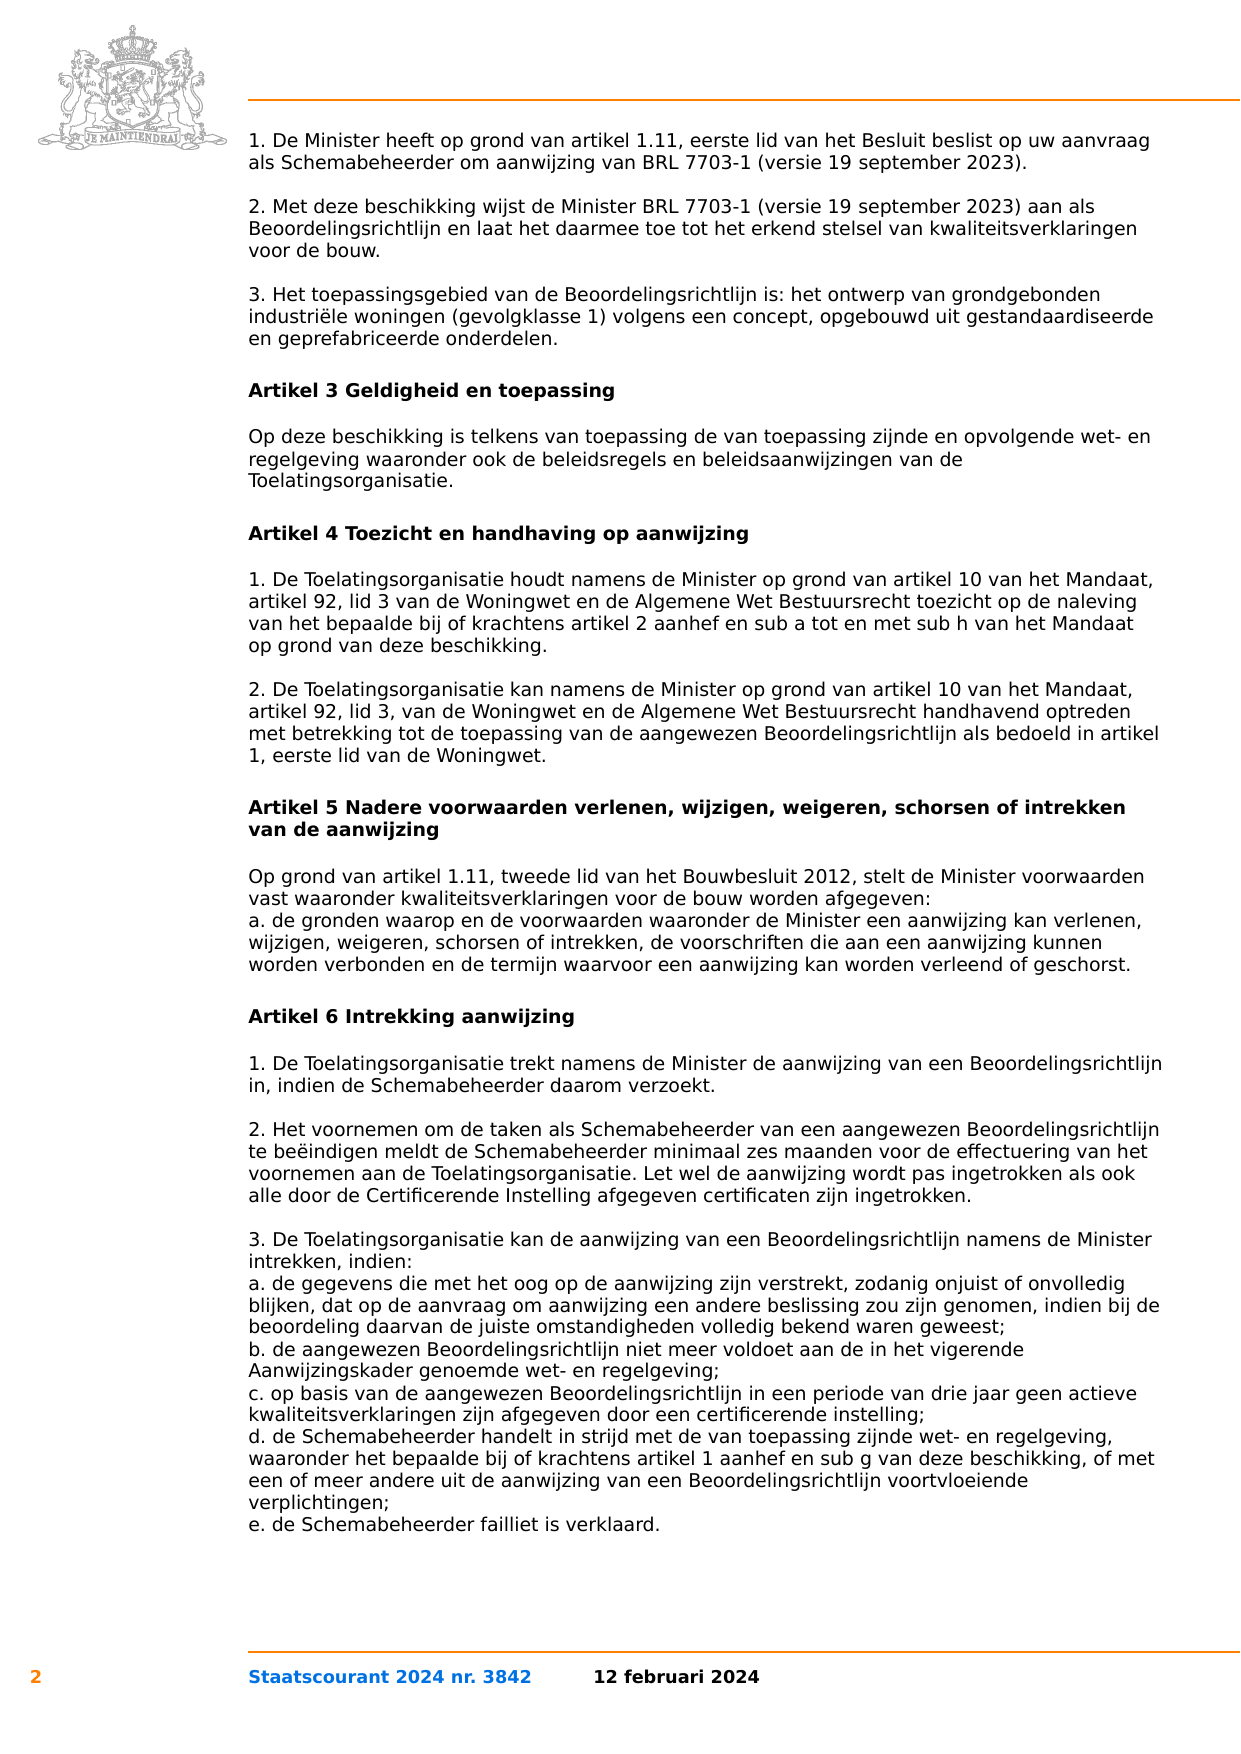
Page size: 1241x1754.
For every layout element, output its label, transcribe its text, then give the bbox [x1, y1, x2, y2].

text 3. Het toepassingsgebied van de Beoordelingsrichtlijn is: het ontwerp van grondgebonden industriële woningen (gevolgklasse 1) volgens een concept, opgebouwd uit gestandaardiseerde en geprefabriceerde onderdelen. [248, 283, 1163, 349]
text 1. De Toelatingsorganisatie houdt namens de Minister op grond van artikel 10 van het Mandaat, artikel 92, lid 3 van de Woningwet en de Algemene Wet Bestuursrecht toezicht op de naleving van het bepaalde bij of krachtens artikel 2 aanhef en sub a tot en met sub h van het Mandaat op grond van deze beschikking. [248, 569, 1163, 657]
text e. de Schemabeheerder failliet is verklaard. [248, 1514, 1163, 1536]
text 1. De Toelatingsorganisatie trekt namens de Minister de aanwijzing van een Beoordelingsrichtlijn in, indien de Schemabeheerder daarom verzoekt. [248, 1053, 1163, 1097]
text a. de gegevens die met het oog op de aanwijzing zijn verstrekt, zodanig onjuist of onvolledig blijken, dat op de aanvraag om aanwijzing een andere beslissing zou zijn genomen, indien bij de beoordeling daarvan de juiste omstandigheden volledig bekend waren geweest; [248, 1272, 1163, 1338]
text 3. De Toelatingsorganisatie kan de aanwijzing van een Beoordelingsrichtlijn namens de Minister intrekken, indien: [248, 1228, 1163, 1272]
subtitle Artikel 3 Geldigheid en toepassing [248, 379, 1163, 401]
text 2. Met deze beschikking wijst de Minister BRL 7703-1 (versie 19 september 2023) aan als Beoordelingsrichtlijn en laat het daarmee toe tot het erkend stelsel van kwaliteitsverklaringen voor de bouw. [248, 196, 1163, 262]
text Op deze beschikking is telkens van toepassing de van toepassing zijnde en opvolgende wet- en regelgeving waaronder ook de beleidsregels en beleidsaanwijzingen van de Toelatingsorganisatie. [248, 426, 1163, 492]
subtitle Artikel 4 Toezicht en handhaving op aanwijzing [248, 522, 1163, 544]
text 1. De Minister heeft op grond van artikel 1.11, eerste lid van het Besluit beslist op uw aanvraag als Schemabeheerder om aanwijzing van BRL 7703-1 (versie 19 september 2023). [248, 130, 1163, 174]
text c. op basis van de aangewezen Beoordelingsrichtlijn in een periode van drie jaar geen actieve kwaliteitsverklaringen zijn afgegeven door een certificerende instelling; [248, 1382, 1163, 1426]
text 2. Het voornemen om de taken als Schemabeheerder van een aangewezen Beoordelingsrichtlijn te beëindigen meldt de Schemabeheerder minimaal zes maanden voor de effectuering van het voornemen aan de Toelatingsorganisatie. Let wel de aanwijzing wordt pas ingetrokken als ook alle door de Certificerende Instelling afgegeven certificaten zijn ingetrokken. [248, 1119, 1163, 1207]
text d. de Schemabeheerder handelt in strijd met de van toepassing zijnde wet- en regelgeving, waaronder het bepaalde bij of krachtens artikel 1 aanhef en sub g van deze beschikking, of met een of meer andere uit de aanwijzing van een Beoordelingsrichtlijn voortvloeiende verplichtingen; [248, 1426, 1163, 1514]
subtitle Artikel 5 Nadere voorwaarden verlenen, wijzigen, weigeren, schorsen of intrekken van de aanwijzing [248, 797, 1163, 841]
text 2. De Toelatingsorganisatie kan namens de Minister op grond van artikel 10 van het Mandaat, artikel 92, lid 3, van de Woningwet en de Algemene Wet Bestuursrecht handhavend optreden met betrekking tot de toepassing van de aangewezen Beoordelingsrichtlijn als bedoeld in artikel 1, eerste lid van de Woningwet. [248, 679, 1163, 767]
subtitle Artikel 6 Intrekking aanwijzing [248, 1006, 1163, 1028]
picture [38, 25, 227, 150]
text b. de aangewezen Beoordelingsrichtlijn niet meer voldoet aan de in het vigerende Aanwijzingskader genoemde wet- en regelgeving; [248, 1338, 1163, 1382]
text Op grond van artikel 1.11, tweede lid van het Bouwbesluit 2012, stelt de Minister voorwaarden vast waaronder kwaliteitsverklaringen voor de bouw worden afgegeven: [248, 866, 1163, 910]
text a. de gronden waarop en de voorwaarden waaronder de Minister een aanwijzing kan verlenen, wijzigen, weigeren, schorsen of intrekken, de voorschriften die aan een aanwijzing kunnen worden verbonden en de termijn waarvoor een aanwijzing kan worden verleend of geschorst. [248, 910, 1163, 976]
